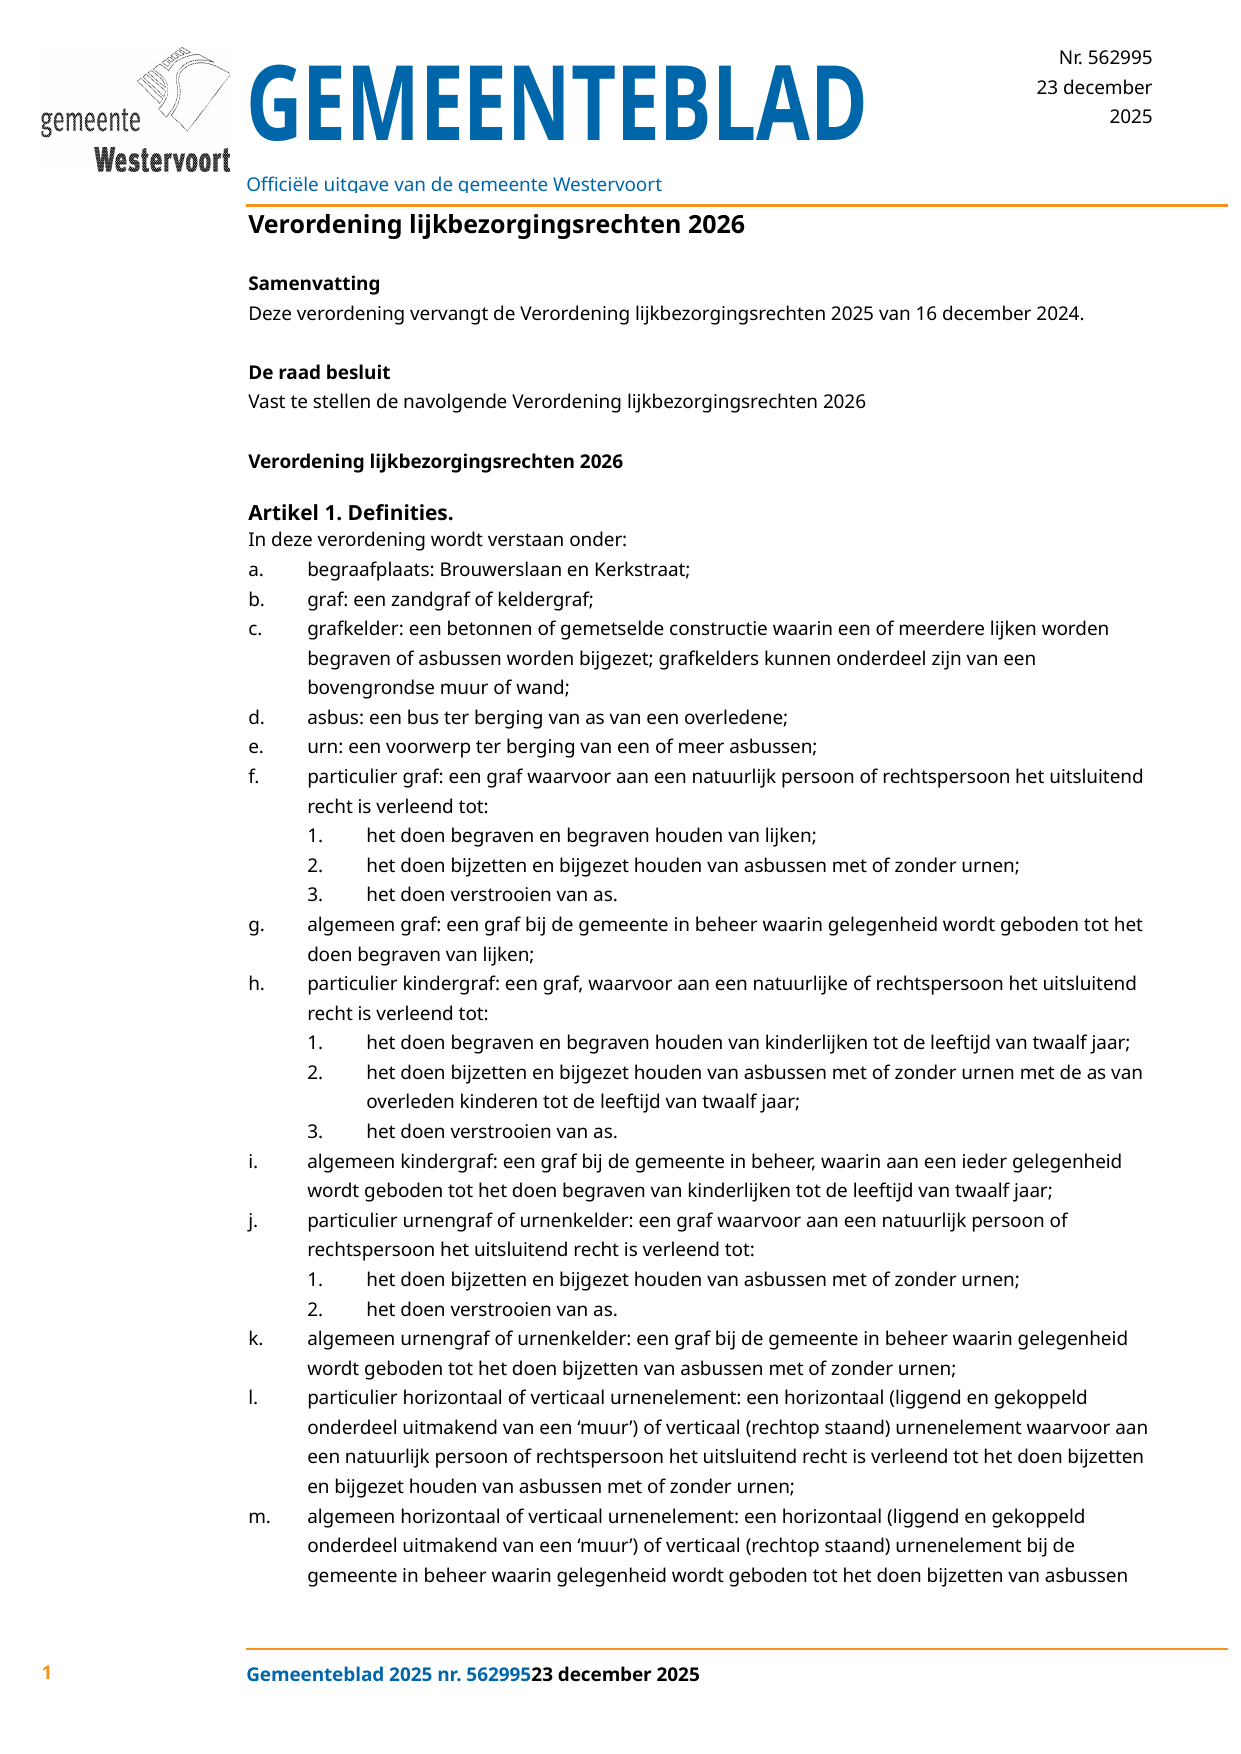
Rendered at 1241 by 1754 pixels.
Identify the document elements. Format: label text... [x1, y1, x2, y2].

text Deze verordening vervangt de Verordening lijkbezorgingsrechten 2025 van 16 december 2024. [248, 300, 1152, 326]
list het doen bijzetten en bijgezet houden van asbussen met of zonder urnen; [307, 852, 1152, 878]
list algemeen graf: een graf bij de gemeente in beheer waarin gelegenheid wordt geboden tot het doen begraven van lijken; [248, 911, 1152, 967]
list graf: een zandgraf of keldergraf; [248, 586, 1152, 612]
picture [41, 47, 231, 172]
text De raad besluit [248, 359, 1152, 385]
list het doen verstrooien van as. [307, 1118, 1152, 1144]
text Samenvatting [248, 270, 1152, 296]
list particulier graf: een graf waarvoor aan een natuurlijk persoon of rechtspersoon het uitsluitend recht is verleend tot: [248, 763, 1152, 819]
list algemeen urnengraf of urnenkelder: een graf bij de gemeente in beheer waarin gelegenheid wordt geboden tot het doen bijzetten van asbussen met of zonder urnen; [248, 1325, 1152, 1381]
text Verordening lijkbezorgingsrechten 2026 [248, 448, 1152, 473]
list het doen bijzetten en bijgezet houden van asbussen met of zonder urnen met de as van overleden kinderen tot de leeftijd van twaalf jaar; [307, 1059, 1152, 1114]
list urn: een voorwerp ter berging van een of meer asbussen; [248, 734, 1152, 759]
list asbus: een bus ter berging van as van een overledene; [248, 704, 1152, 730]
list het doen bijzetten en bijgezet houden van asbussen met of zonder urnen; [307, 1266, 1152, 1292]
list begraafplaats: Brouwerslaan en Kerkstraat; [248, 556, 1152, 582]
list algemeen kindergraf: een graf bij de gemeente in beheer, waarin aan een ieder gelegenheid wordt geboden tot het doen begraven van kinderlijken tot de leeftijd van twaalf jaar; [248, 1148, 1152, 1203]
list algemeen horizontaal of verticaal urnenelement: een horizontaal (liggend en gekoppeld onderdeel uitmakend van een ‘muur’) of verticaal (rechtop staand) urnenelement bij de gemeente in beheer waarin gelegenheid wordt geboden tot het doen bijzetten van asbussen [248, 1503, 1152, 1588]
list particulier urnengraf of urnenkelder: een graf waarvoor aan een natuurlijk persoon of rechtspersoon het uitsluitend recht is verleend tot: [248, 1207, 1152, 1262]
list particulier kindergraf: een graf, waarvoor aan een natuurlijke of rechtspersoon het uitsluitend recht is verleend tot: [248, 970, 1152, 1026]
list het doen begraven en begraven houden van kinderlijken tot de leeftijd van twaalf jaar; [307, 1029, 1152, 1055]
text Artikel 1. Definities. [248, 498, 1152, 527]
text In deze verordening wordt verstaan onder: [248, 527, 1152, 552]
list het doen verstrooien van as. [307, 1296, 1152, 1322]
list het doen verstrooien van as. [307, 882, 1152, 907]
list particulier horizontaal of verticaal urnenelement: een horizontaal (liggend en gekoppeld onderdeel uitmakend van een ‘muur’) of verticaal (rechtop staand) urnenelement waarvoor aan een natuurlijk persoon of rechtspersoon het uitsluitend recht is verleend tot het doen bijzetten en bijgezet houden van asbussen met of zonder urnen; [248, 1384, 1152, 1499]
text Vast te stellen de navolgende Verordening lijkbezorgingsrechten 2026 [248, 389, 1152, 414]
list het doen begraven en begraven houden van lijken; [307, 822, 1152, 848]
text Verordening lijkbezorgingsrechten 2026 [248, 207, 1152, 241]
list grafkelder: een betonnen of gemetselde constructie waarin een of meerdere lijken worden begraven of asbussen worden bijgezet; grafkelders kunnen onderdeel zijn van een bovengrondse muur of wand; [248, 615, 1152, 700]
